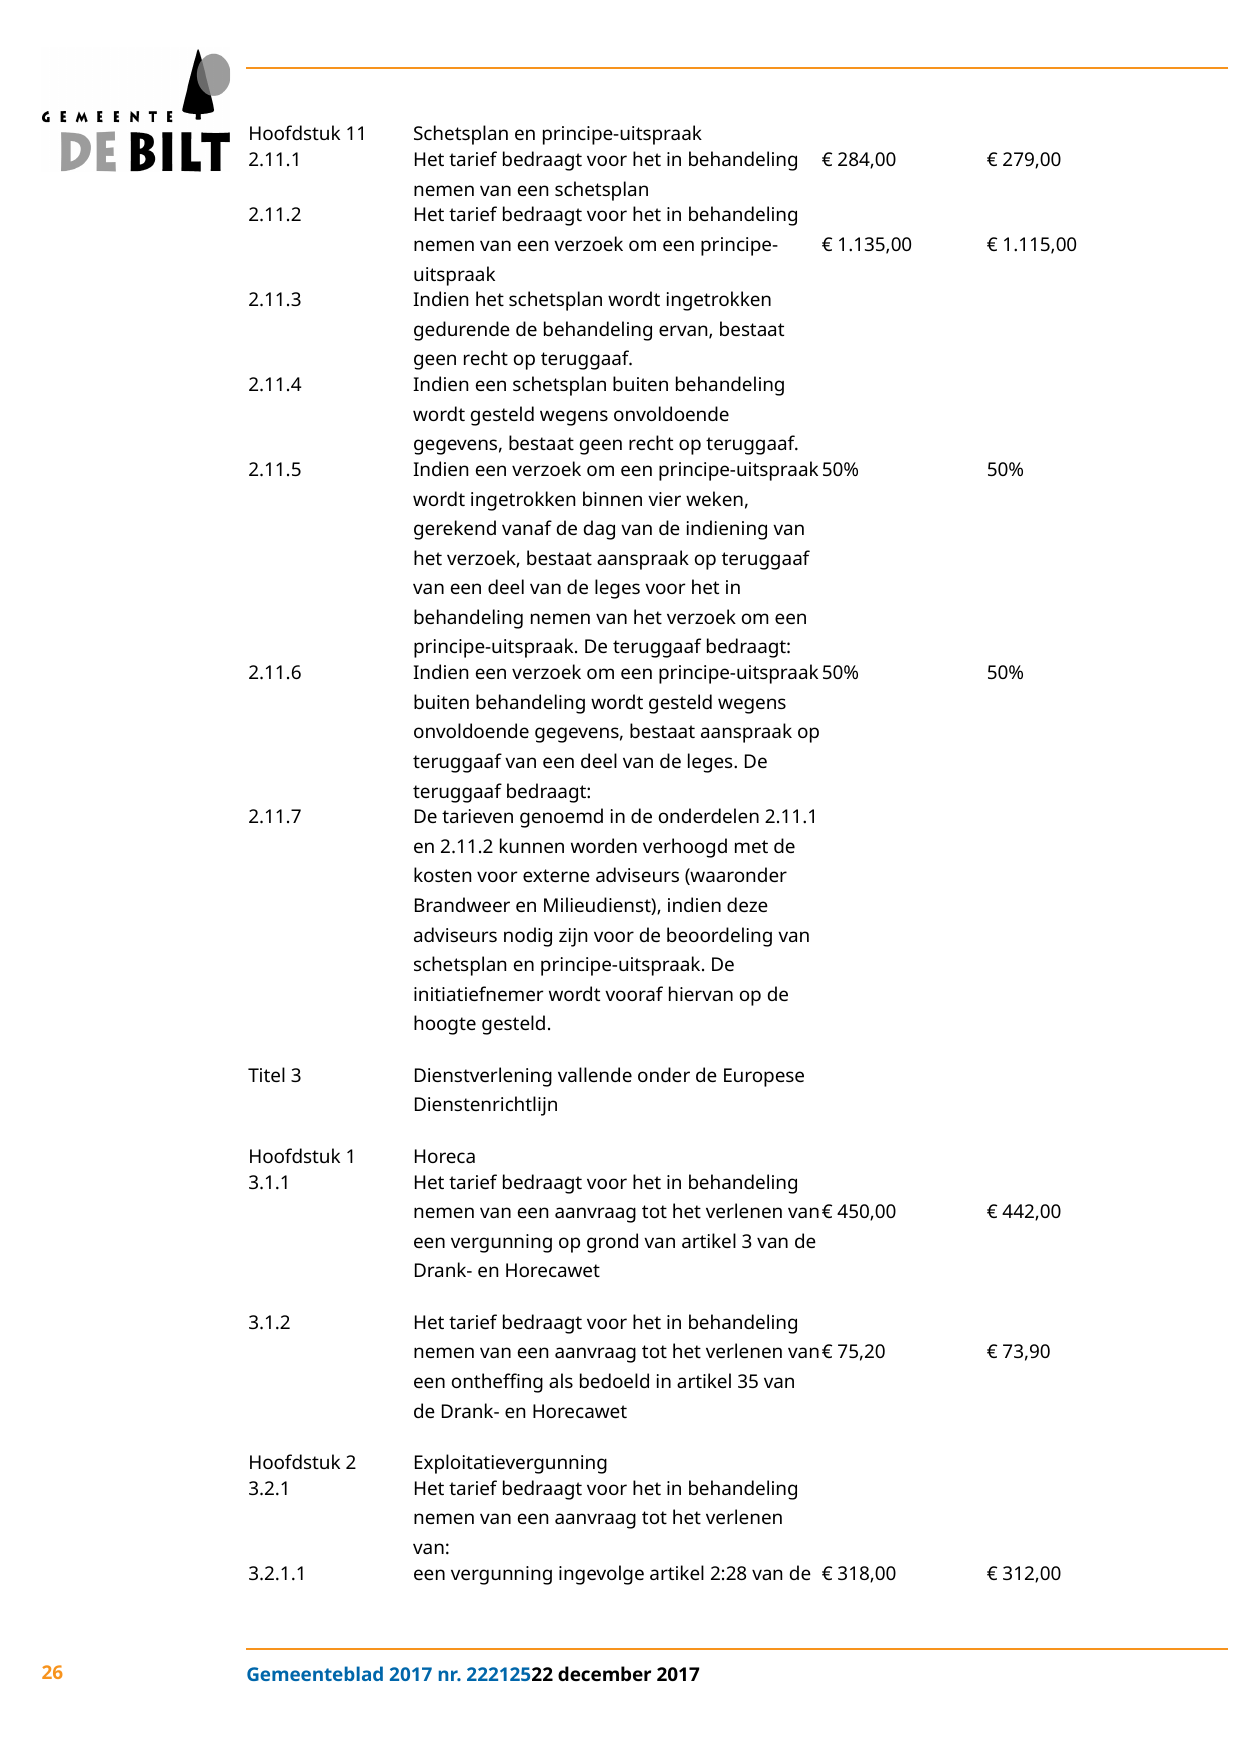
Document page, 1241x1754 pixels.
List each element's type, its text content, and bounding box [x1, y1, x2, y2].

table_cell [413, 1424, 822, 1449]
table_cell [248, 95, 413, 121]
table_cell [413, 1283, 822, 1309]
table_cell 2.11.5 [248, 456, 413, 659]
table_cell Hoofdstuk 1 [248, 1143, 413, 1169]
table_cell 2.11.4 [248, 371, 413, 456]
table_cell € 312,00 [987, 1560, 1152, 1586]
table_cell [822, 371, 987, 456]
table_cell Exploitatievergunning [413, 1449, 822, 1475]
table_cell [822, 1449, 987, 1475]
table_cell [987, 286, 1152, 371]
table_cell [248, 1424, 413, 1449]
table_cell 3.2.1 [248, 1475, 413, 1560]
table_cell € 1.135,00 [822, 202, 987, 286]
table_cell [413, 1036, 822, 1062]
table_cell 50% [822, 456, 987, 659]
table_cell Indien een schetsplan buiten behandeling wordt gesteld wegens onvoldoende gegevens, bestaat geen recht op teruggaaf. [413, 371, 822, 456]
table_cell De tarieven genoemd in de onderdelen 2.11.1 en 2.11.2 kunnen worden verhoogd met de kosten voor externe adviseurs (waaronder Brandweer en Milieudienst), indien deze adviseurs nodig zijn voor de beoordeling van schetsplan en principe-uitspraak. De initiatiefnemer wordt vooraf hiervan op de hoogte gesteld. [413, 804, 822, 1036]
table_cell [987, 1118, 1152, 1143]
table_cell Het tarief bedraagt voor het in behandeling nemen van een aanvraag tot het verlenen van een ontheffing als bedoeld in artikel 35 van de Drank- en Horecawet [413, 1309, 822, 1423]
table_cell [822, 1283, 987, 1309]
table_cell Titel 3 [248, 1062, 413, 1117]
table_cell € 442,00 [987, 1169, 1152, 1283]
table_cell € 75,20 [822, 1309, 987, 1423]
table_cell [822, 1424, 987, 1449]
table_cell 50% [987, 660, 1152, 803]
table_cell [987, 95, 1152, 121]
table_cell Schetsplan en principe-uitspraak [413, 121, 822, 146]
table_cell [822, 1475, 987, 1560]
table_cell € 284,00 [822, 146, 987, 202]
table_cell Indien een verzoek om een principe-uitspraak wordt ingetrokken binnen vier weken, gerekend vanaf de dag van de indiening van het verzoek, bestaat aanspraak op teruggaaf van een deel van de leges voor het in behandeling nemen van het verzoek om een principe-uitspraak. De teruggaaf bedraagt: [413, 456, 822, 659]
table_cell [248, 1283, 413, 1309]
table_cell 2.11.3 [248, 286, 413, 371]
table_cell [987, 1143, 1152, 1169]
table_cell [987, 121, 1152, 146]
table_cell Het tarief bedraagt voor het in behandeling nemen van een verzoek om een principe-uitspraak [413, 202, 822, 286]
table_cell Indien een verzoek om een principe-uitspraak buiten behandeling wordt gesteld wegens onvoldoende gegevens, bestaat aanspraak op teruggaaf van een deel van de leges. De teruggaaf bedraagt: [413, 660, 822, 803]
table_cell € 450,00 [822, 1169, 987, 1283]
table_cell [822, 121, 987, 146]
table_cell € 279,00 [987, 146, 1152, 202]
table_cell [987, 1424, 1152, 1449]
table_cell Horeca [413, 1143, 822, 1169]
table_cell € 1.115,00 [987, 202, 1152, 286]
table_cell [822, 804, 987, 1036]
table_cell [987, 1475, 1152, 1560]
table_cell € 318,00 [822, 1560, 987, 1586]
table_cell [822, 1036, 987, 1062]
table_cell [248, 1118, 413, 1143]
table_cell Het tarief bedraagt voor het in behandeling nemen van een aanvraag tot het verlenen van: [413, 1475, 822, 1560]
table_cell [822, 95, 987, 121]
table_cell 3.1.2 [248, 1309, 413, 1423]
picture [41, 47, 231, 172]
table_cell 3.1.1 [248, 1169, 413, 1283]
table_cell [987, 1283, 1152, 1309]
table_cell [987, 371, 1152, 456]
table_cell [822, 1143, 987, 1169]
table_cell Het tarief bedraagt voor het in behandeling nemen van een schetsplan [413, 146, 822, 202]
table_cell [248, 1036, 413, 1062]
table_cell 2.11.2 [248, 202, 413, 286]
table_cell [987, 1036, 1152, 1062]
table_cell 50% [822, 660, 987, 803]
table_cell Dienstverlening vallende onder de Europese Dienstenrichtlijn [413, 1062, 822, 1117]
table_cell [822, 1062, 987, 1117]
table_cell [822, 1118, 987, 1143]
table_cell Hoofdstuk 11 [248, 121, 413, 146]
table_cell 3.2.1.1 [248, 1560, 413, 1586]
table_cell 50% [987, 456, 1152, 659]
table_cell [413, 1118, 822, 1143]
table_cell [987, 1449, 1152, 1475]
table_cell Indien het schetsplan wordt ingetrokken gedurende de behandeling ervan, bestaat geen recht op teruggaaf. [413, 286, 822, 371]
table_cell Het tarief bedraagt voor het in behandeling nemen van een aanvraag tot het verlenen van een vergunning op grond van artikel 3 van de Drank- en Horecawet [413, 1169, 822, 1283]
table_cell [987, 804, 1152, 1036]
table_cell 2.11.1 [248, 146, 413, 202]
table_cell € 73,90 [987, 1309, 1152, 1423]
table_cell 2.11.7 [248, 804, 413, 1036]
table_cell [987, 1062, 1152, 1117]
table_cell [822, 286, 987, 371]
table_cell [413, 95, 822, 121]
table_cell een vergunning ingevolge artikel 2:28 van de [413, 1560, 822, 1586]
table_cell Hoofdstuk 2 [248, 1449, 413, 1475]
table_cell 2.11.6 [248, 660, 413, 803]
